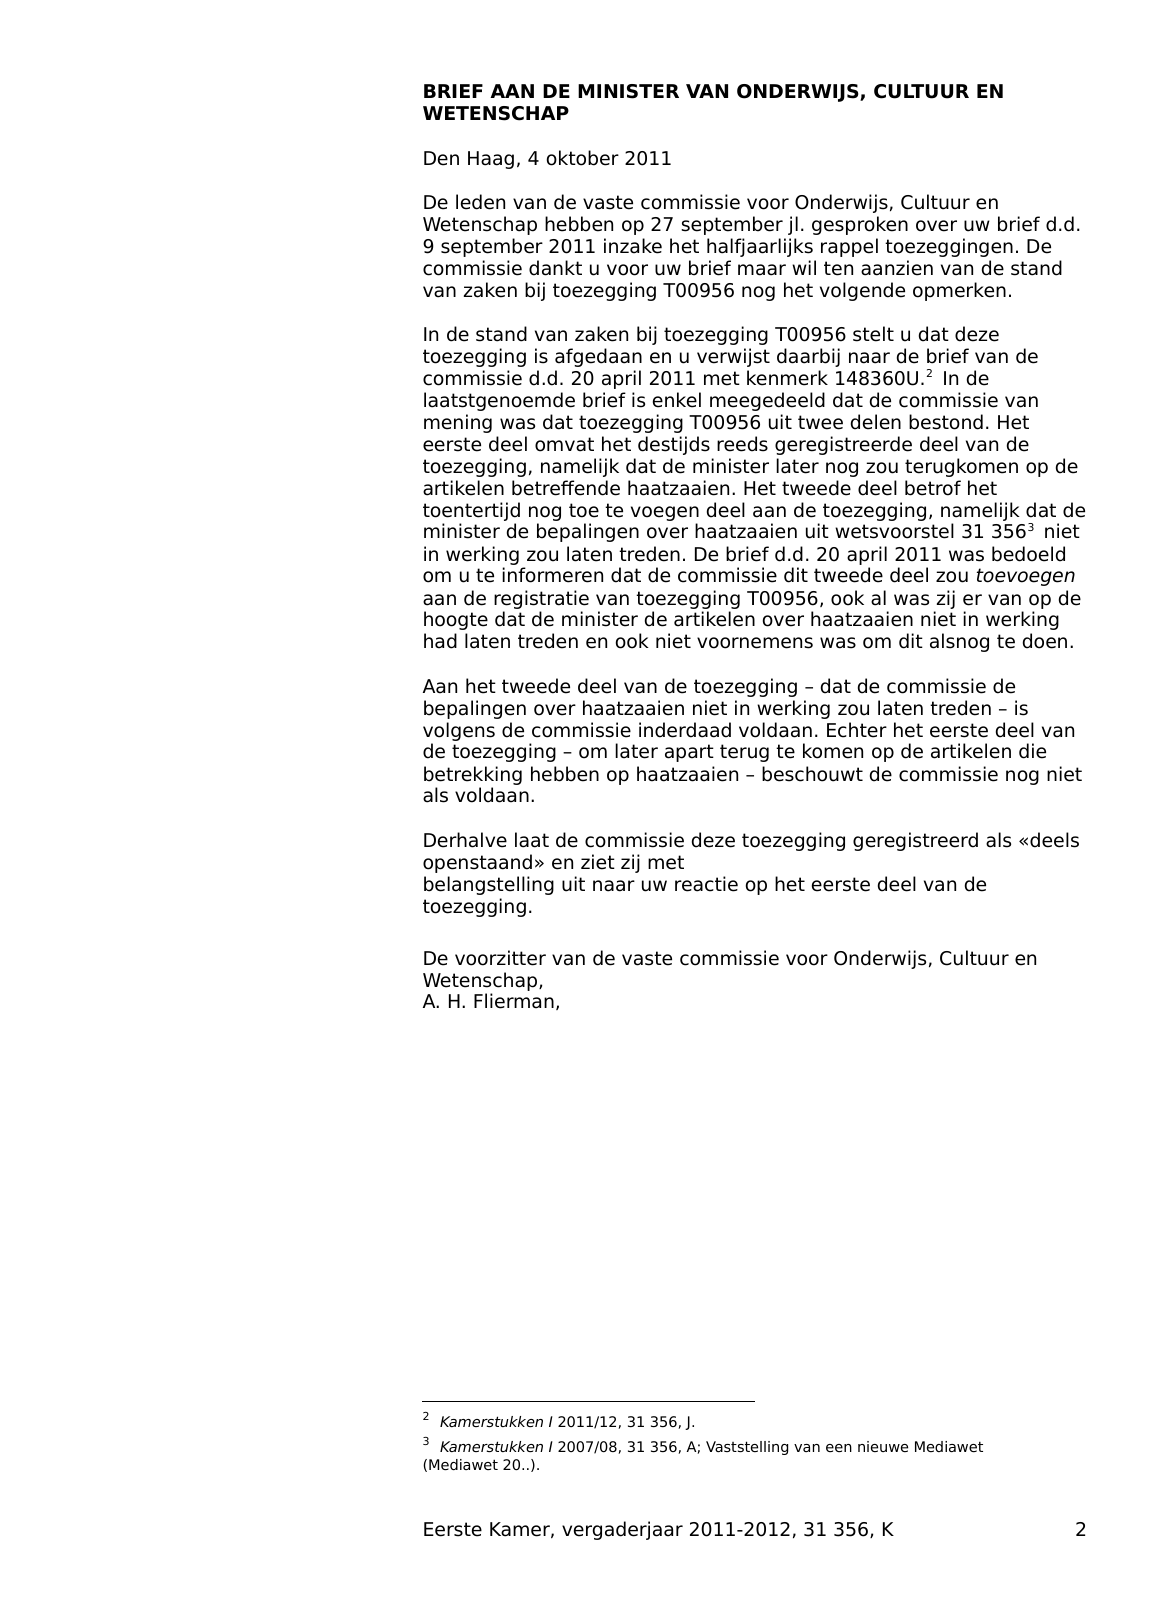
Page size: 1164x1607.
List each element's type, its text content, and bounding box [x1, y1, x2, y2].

text Kamerstukken I 2011/12, 31 356, J. [422, 1410, 1087, 1432]
text De voorzitter van de vaste commissie voor Onderwijs, Cultuur en Wetenschap, A. H. Flierman, [422, 947, 1087, 1013]
text De leden van de vaste commissie voor Onderwijs, Cultuur en Wetenschap hebben op 27 september jl. gesproken over uw brief d.d. 9 september 2011 inzake het halfjaarlijks rappel toezeggingen. De commissie dankt u voor uw brief maar wil ten aanzien van de stand van zaken bij toezegging T00956 nog het volgende opmerken. [422, 192, 1087, 301]
text Aan het tweede deel van de toezegging – dat de commissie de bepalingen over haatzaaien niet in werking zou laten treden – is volgens de commissie inderdaad voldaan. Echter het eerste deel van de toezegging – om later apart terug te komen op de artikelen die betrekking hebben op haatzaaien – beschouwt de commissie nog niet als voldaan. [422, 676, 1087, 807]
subtitle BRIEF AAN DE MINISTER VAN ONDERWIJS, CULTUUR EN WETENSCHAP [422, 81, 1087, 125]
text Derhalve laat de commissie deze toezegging geregistreerd als «deels openstaand» en ziet zij met [422, 829, 1087, 873]
text Kamerstukken I 2007/08, 31 356, A; Vaststelling van een nieuwe Mediawet [422, 1435, 1087, 1457]
text (Mediawet 20..). [422, 1457, 1087, 1474]
text belangstelling uit naar uw reactie op het eerste deel van de toezegging. [422, 873, 1087, 917]
text Den Haag, 4 oktober 2011 [422, 147, 1087, 169]
text In de stand van zaken bij toezegging T00956 stelt u dat deze toezegging is afgedaan en u verwijst daarbij naar de brief van de commissie d.d. 20 april 2011 met kenmerk 148360U. In de laatstgenoemde brief is enkel meegedeeld dat de commissie van mening was dat toezegging T00956 uit twee delen bestond. Het eerste deel omvat het destijds reeds geregistreerde deel van de toezegging, namelijk dat de minister later nog zou terugkomen op de artikelen betreffende haatzaaien. Het tweede deel betrof het toentertijd nog toe te voegen deel aan de toezegging, namelijk dat de minister de bepalingen over haatzaaien uit wetsvoorstel 31 356 niet in werking zou laten treden. De brief d.d. 20 april 2011 was bedoeld om u te informeren dat de commissie dit tweede deel zou toevoegen aan de registratie van toezegging T00956, ook al was zij er van op de hoogte dat de minister de artikelen over haatzaaien niet in werking had laten treden en ook niet voornemens was om dit alsnog te doen. [422, 324, 1087, 653]
